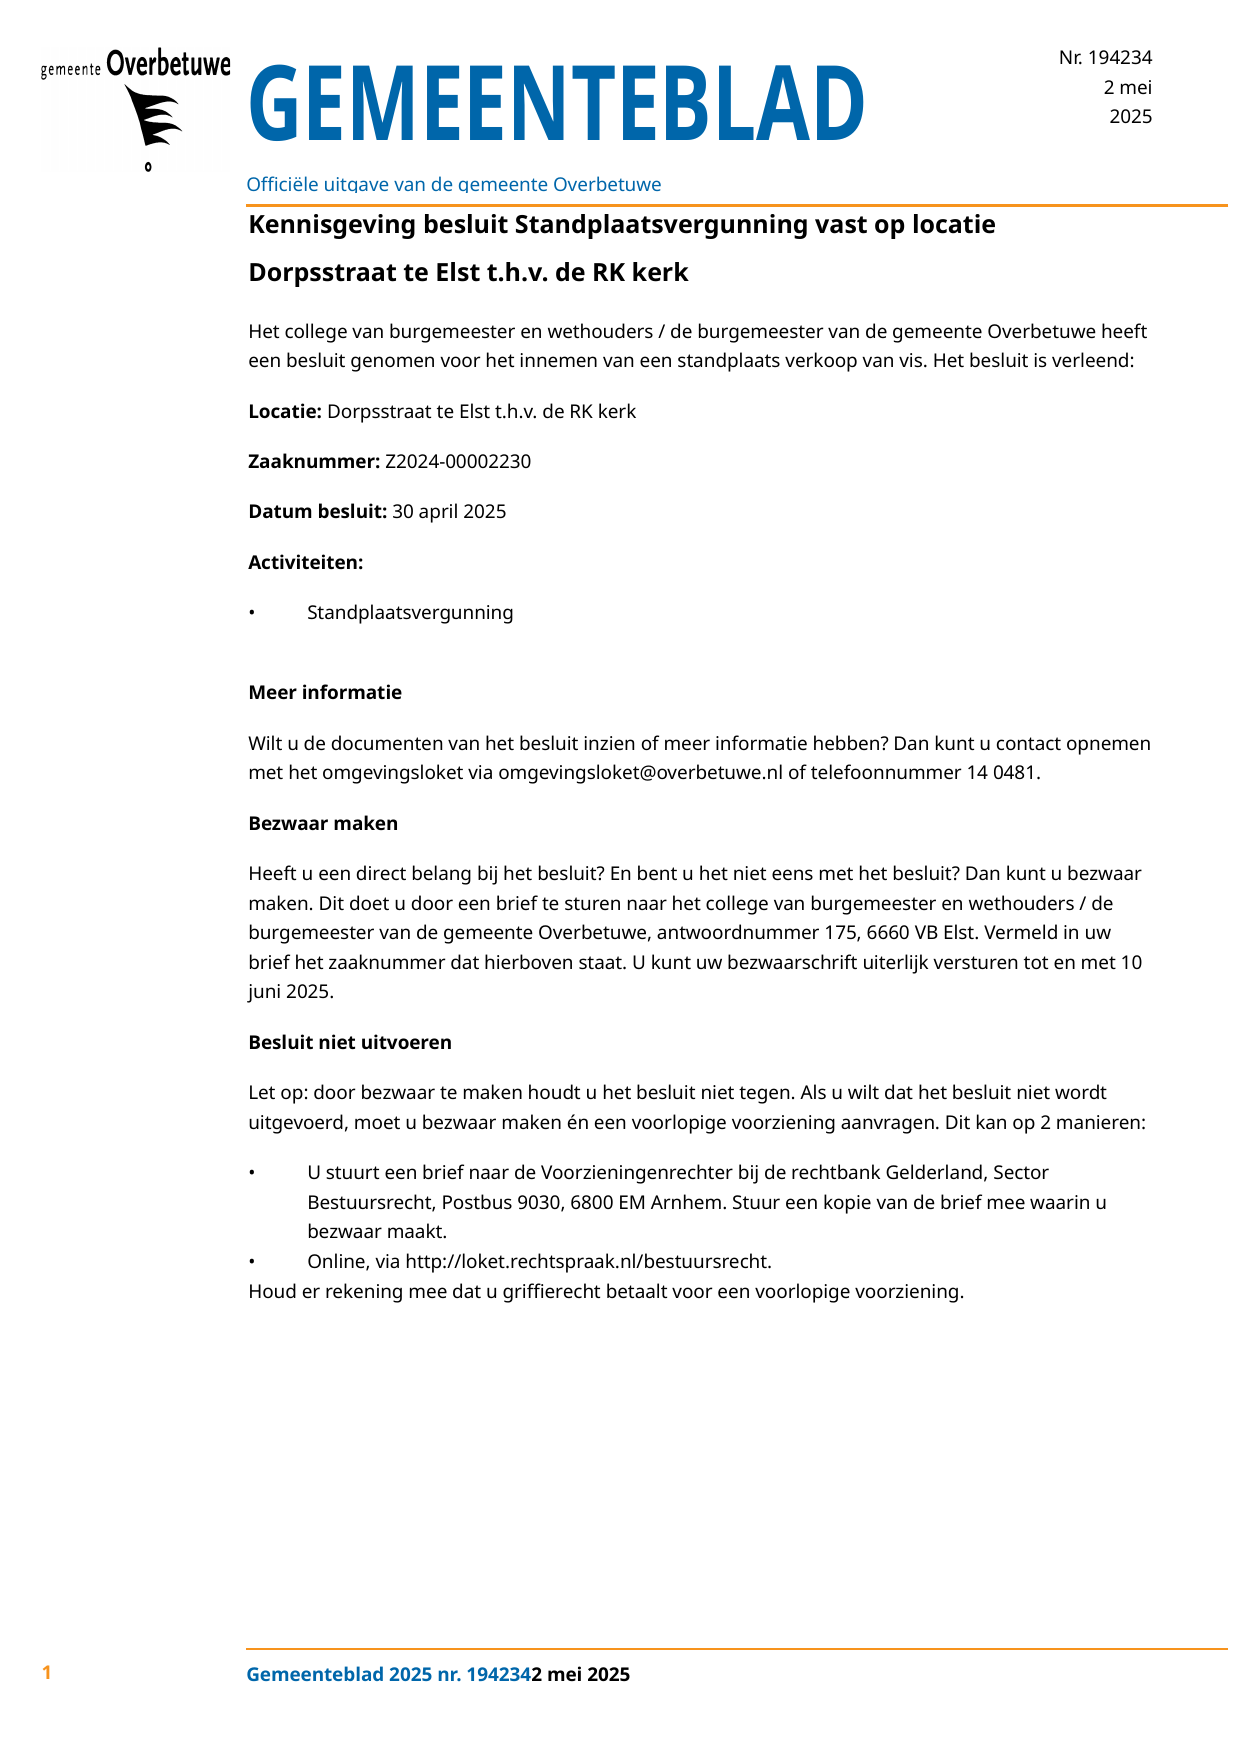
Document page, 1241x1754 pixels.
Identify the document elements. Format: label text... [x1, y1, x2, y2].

text Het college van burgemeester en wethouders / de burgemeester van de gemeente Overbetuwe heeft een besluit genomen voor het innemen van een standplaats verkoop van vis. Het besluit is verleend: [248, 318, 1152, 373]
list Online, via http://loket.rechtspraak.nl/bestuursrecht. [248, 1248, 1152, 1274]
text Locatie: Dorpsstraat te Elst t.h.v. de RK kerk [248, 398, 1152, 424]
list U stuurt een brief naar de Voorzieningenrechter bij de rechtbank Gelderland, Sector Bestuursrecht, Postbus 9030, 6800 EM Arnhem. Stuur een kopie van de brief mee waarin u bezwaar maakt. [248, 1159, 1152, 1244]
text Bezwaar maken [248, 810, 1152, 836]
text Activiteiten: [248, 549, 1152, 575]
text Let op: door bezwaar te maken houdt u het besluit niet tegen. Als u wilt dat het besluit niet wordt uitgevoerd, moet u bezwaar maken én een voorlopige voorziening aanvragen. Dit kan op 2 manieren: [248, 1079, 1152, 1135]
text Besluit niet uitvoeren [248, 1029, 1152, 1055]
list Standplaatsvergunning [248, 599, 1152, 625]
text Heeft u een direct belang bij het besluit? En bent u het niet eens met het besluit? Dan kunt u bezwaar maken. Dit doet u door een brief te sturen naar het college van burgemeester en wethouders / de burgemeester van de gemeente Overbetuwe, antwoordnummer 175, 6660 VB Elst. Vermeld in uw brief het zaaknummer dat hierboven staat. U kunt uw bezwaarschrift uiterlijk versturen tot en met 10 juni 2025. [248, 860, 1152, 1004]
text Houd er rekening mee dat u griffierecht betaalt voor een voorlopige voorziening. [248, 1278, 1152, 1304]
text Kennisgeving besluit Standplaatsvergunning vast op locatie Dorpsstraat te Elst t.h.v. de RK kerk [248, 207, 1152, 288]
picture [41, 47, 231, 172]
text Meer informatie [248, 679, 1152, 705]
text Wilt u de documenten van het besluit inzien of meer informatie hebben? Dan kunt u contact opnemen met het omgevingsloket via omgevingsloket@overbetuwe.nl of telefoonnummer 14 0481. [248, 730, 1152, 785]
text Datum besluit: 30 april 2025 [248, 499, 1152, 524]
text Zaaknummer: Z2024-00002230 [248, 448, 1152, 474]
